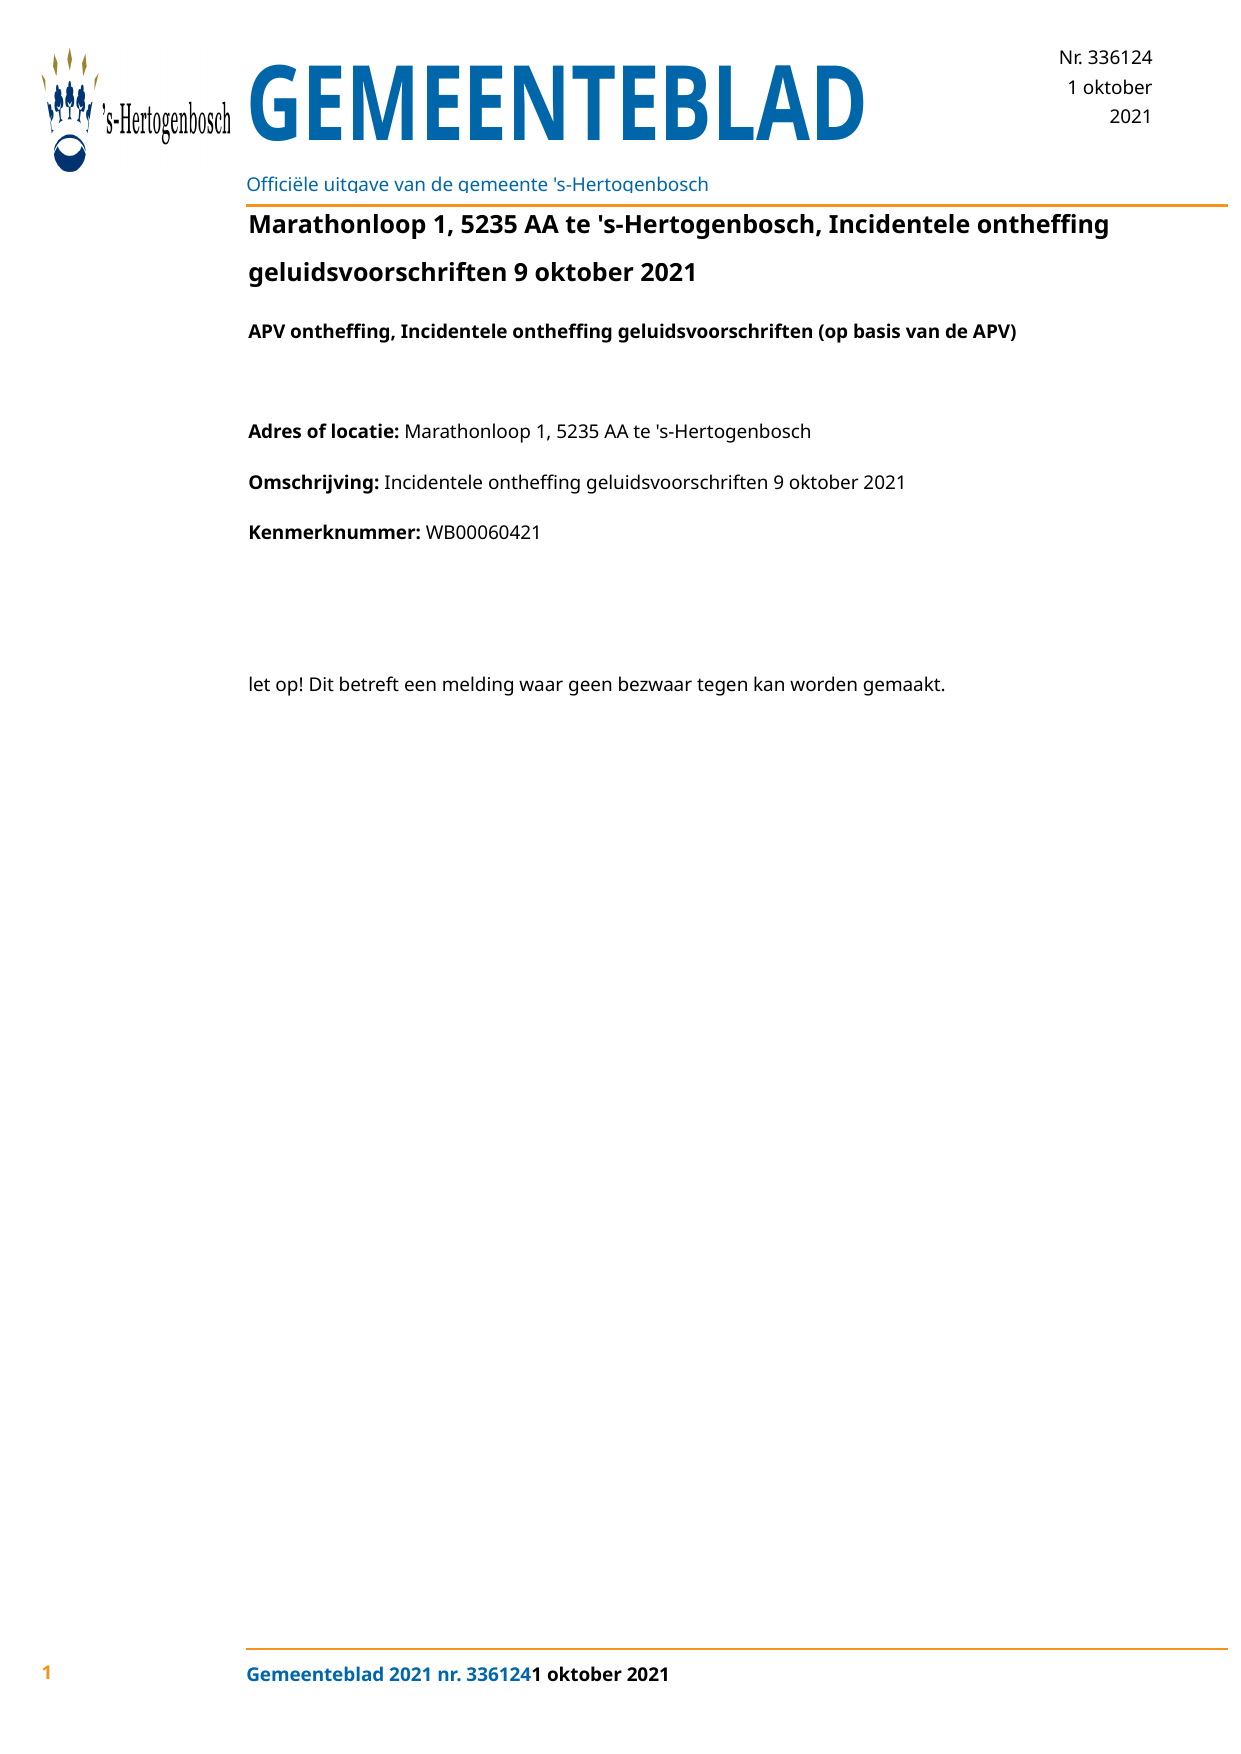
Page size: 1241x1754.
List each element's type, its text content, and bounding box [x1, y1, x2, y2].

text APV ontheffing, Incidentele ontheffing geluidsvoorschriften (op basis van de APV) [248, 318, 1152, 344]
picture [41, 47, 231, 172]
text Adres of locatie: Marathonloop 1, 5235 AA te 's-Hertogenbosch [248, 419, 1152, 444]
text Kenmerknummer: WB00060421 [248, 519, 1152, 545]
text let op! Dit betreft een melding waar geen bezwaar tegen kan worden gemaakt. [248, 671, 1152, 697]
text Marathonloop 1, 5235 AA te 's-Hertogenbosch, Incidentele ontheffing geluidsvoorschriften 9 oktober 2021 [248, 207, 1152, 288]
text Omschrijving: Incidentele ontheffing geluidsvoorschriften 9 oktober 2021 [248, 469, 1152, 495]
